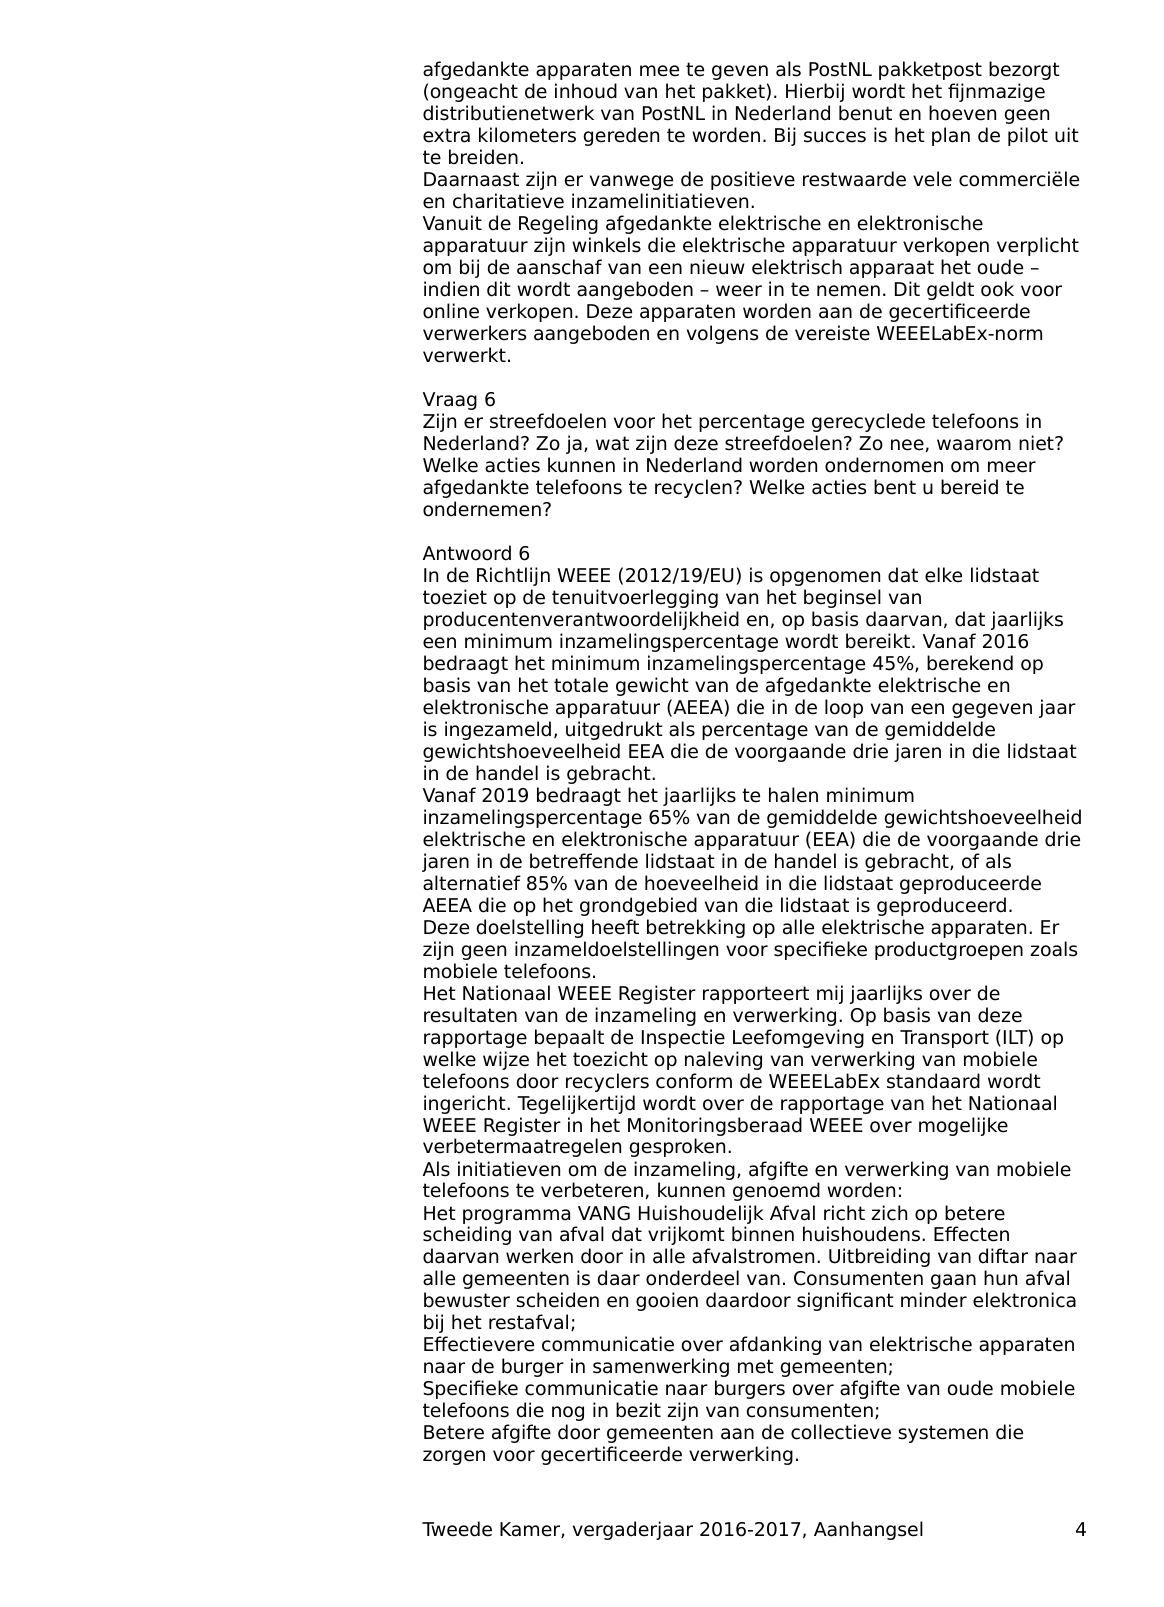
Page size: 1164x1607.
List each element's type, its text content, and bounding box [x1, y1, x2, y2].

text afgedankte apparaten mee te geven als PostNL pakketpost bezorgt (ongeacht de inhoud van het pakket). Hierbij wordt het fijnmazige distributienetwerk van PostNL in Nederland benut en hoeven geen extra kilometers gereden te worden. Bij succes is het plan de pilot uit te breiden. [422, 59, 1087, 169]
text Betere afgifte door gemeenten aan de collectieve systemen die zorgen voor gecertificeerde verwerking. [422, 1422, 1087, 1466]
text Vanaf 2019 bedraagt het jaarlijks te halen minimum inzamelingspercentage 65% van de gemiddelde gewichtshoeveelheid elektrische en elektronische apparatuur (EEA) die de voorgaande drie jaren in de betreffende lidstaat in de handel is gebracht, of als alternatief 85% van de hoeveelheid in die lidstaat geproduceerde AEEA die op het grondgebied van die lidstaat is geproduceerd. [422, 785, 1087, 917]
text Vanuit de Regeling afgedankte elektrische en elektronische apparatuur zijn winkels die elektrische apparatuur verkopen verplicht om bij de aanschaf van een nieuw elektrisch apparaat het oude – indien dit wordt aangeboden – weer in te nemen. Dit geldt ook voor online verkopen. Deze apparaten worden aan de gecertificeerde verwerkers aangeboden en volgens de vereiste WEEELabEx-norm verwerkt. [422, 213, 1087, 367]
text Antwoord 6 [422, 543, 1087, 565]
text Deze doelstelling heeft betrekking op alle elektrische apparaten. Er zijn geen inzameldoelstellingen voor specifieke productgroepen zoals mobiele telefoons. [422, 917, 1087, 983]
text Het programma VANG Huishoudelijk Afval richt zich op betere scheiding van afval dat vrijkomt binnen huishoudens. Effecten daarvan werken door in alle afvalstromen. Uitbreiding van diftar naar alle gemeenten is daar onderdeel van. Consumenten gaan hun afval bewuster scheiden en gooien daardoor significant minder elektronica bij het restafval; [422, 1202, 1087, 1334]
text Het Nationaal WEEE Register rapporteert mij jaarlijks over de resultaten van de inzameling en verwerking. Op basis van deze rapportage bepaalt de Inspectie Leefomgeving en Transport (ILT) op welke wijze het toezicht op naleving van verwerking van mobiele telefoons door recyclers conform de WEEELabEx standaard wordt ingericht. Tegelijkertijd wordt over de rapportage van het Nationaal WEEE Register in het Monitoringsberaad WEEE over mogelijke verbetermaatregelen gesproken. [422, 983, 1087, 1158]
text Als initiatieven om de inzameling, afgifte en verwerking van mobiele telefoons te verbeteren, kunnen genoemd worden: [422, 1158, 1087, 1202]
text In de Richtlijn WEEE (2012/19/EU) is opgenomen dat elke lidstaat toeziet op de tenuitvoerlegging van het beginsel van producentenverantwoordelijkheid en, op basis daarvan, dat jaarlijks een minimum inzamelingspercentage wordt bereikt. Vanaf 2016 bedraagt het minimum inzamelingspercentage 45%, berekend op basis van het totale gewicht van de afgedankte elektrische en elektronische apparatuur (AEEA) die in de loop van een gegeven jaar is ingezameld, uitgedrukt als percentage van de gemiddelde gewichtshoeveelheid EEA die de voorgaande drie jaren in die lidstaat in de handel is gebracht. [422, 565, 1087, 785]
text Zijn er streefdoelen voor het percentage gerecyclede telefoons in Nederland? Zo ja, wat zijn deze streefdoelen? Zo nee, waarom niet? Welke acties kunnen in Nederland worden ondernomen om meer afgedankte telefoons te recyclen? Welke acties bent u bereid te ondernemen? [422, 411, 1087, 521]
text Vraag 6 [422, 389, 1087, 411]
text Effectievere communicatie over afdanking van elektrische apparaten naar de burger in samenwerking met gemeenten; [422, 1334, 1087, 1378]
text Specifieke communicatie naar burgers over afgifte van oude mobiele telefoons die nog in bezit zijn van consumenten; [422, 1378, 1087, 1422]
text Daarnaast zijn er vanwege de positieve restwaarde vele commerciële en charitatieve inzamelinitiatieven. [422, 169, 1087, 213]
